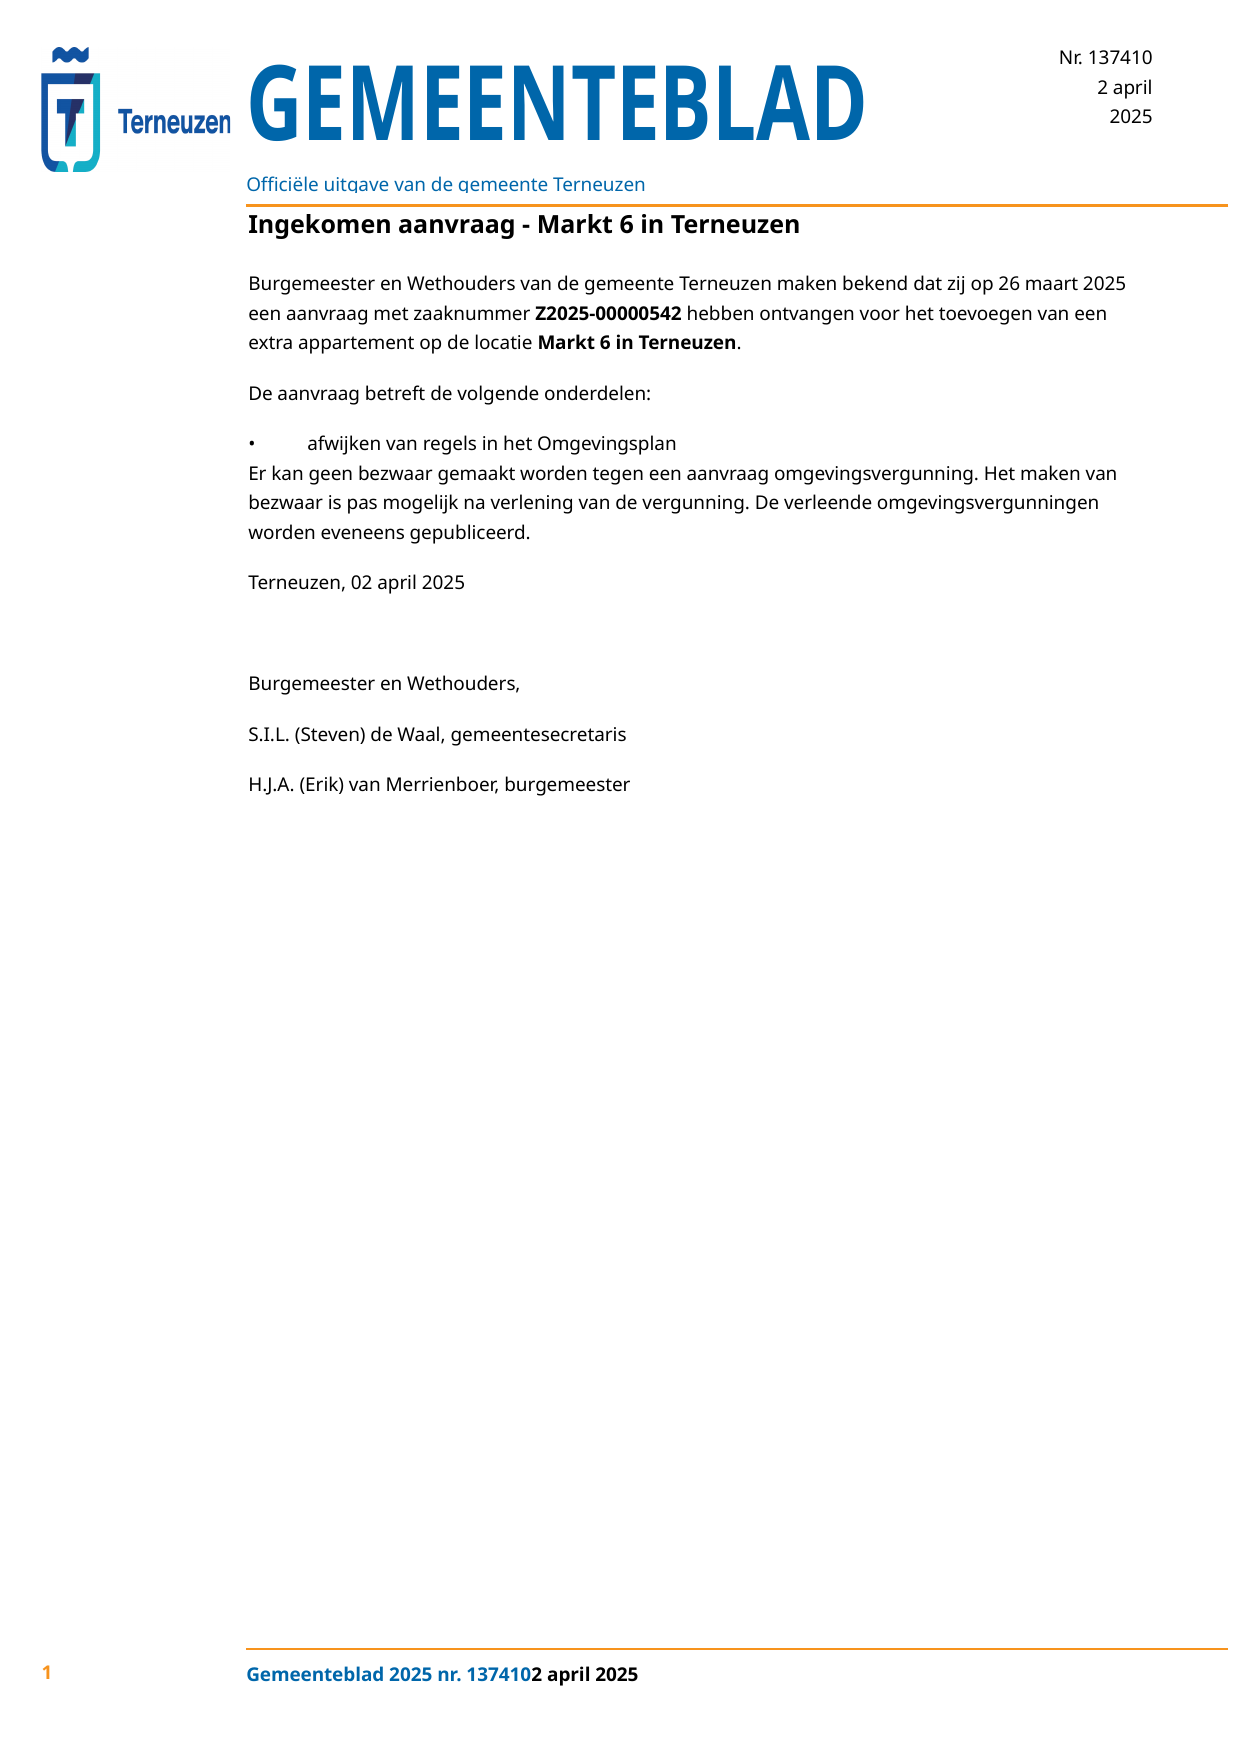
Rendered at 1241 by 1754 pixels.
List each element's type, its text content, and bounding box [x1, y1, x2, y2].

picture [41, 47, 231, 172]
text Burgemeester en Wethouders van de gemeente Terneuzen maken bekend dat zij op 26 maart 2025 een aanvraag met zaaknummer Z2025-00000542 hebben ontvangen voor het toevoegen van een extra appartement op de locatie Markt 6 in Terneuzen. [248, 270, 1152, 355]
text Burgemeester en Wethouders, [248, 670, 1152, 696]
text Ingekomen aanvraag - Markt 6 in Terneuzen [248, 207, 1152, 241]
text S.I.L. (Steven) de Waal, gemeentesecretaris [248, 721, 1152, 746]
text Er kan geen bezwaar gemaakt worden tegen een aanvraag omgevingsvergunning. Het maken van bezwaar is pas mogelijk na verlening van de vergunning. De verleende omgevingsvergunningen worden eveneens gepubliceerd. [248, 460, 1152, 545]
list afwijken van regels in het Omgevingsplan [248, 430, 1152, 456]
text De aanvraag betreft de volgende onderdelen: [248, 380, 1152, 406]
text H.J.A. (Erik) van Merrienboer, burgemeester [248, 771, 1152, 797]
text Terneuzen, 02 april 2025 [248, 569, 1152, 595]
